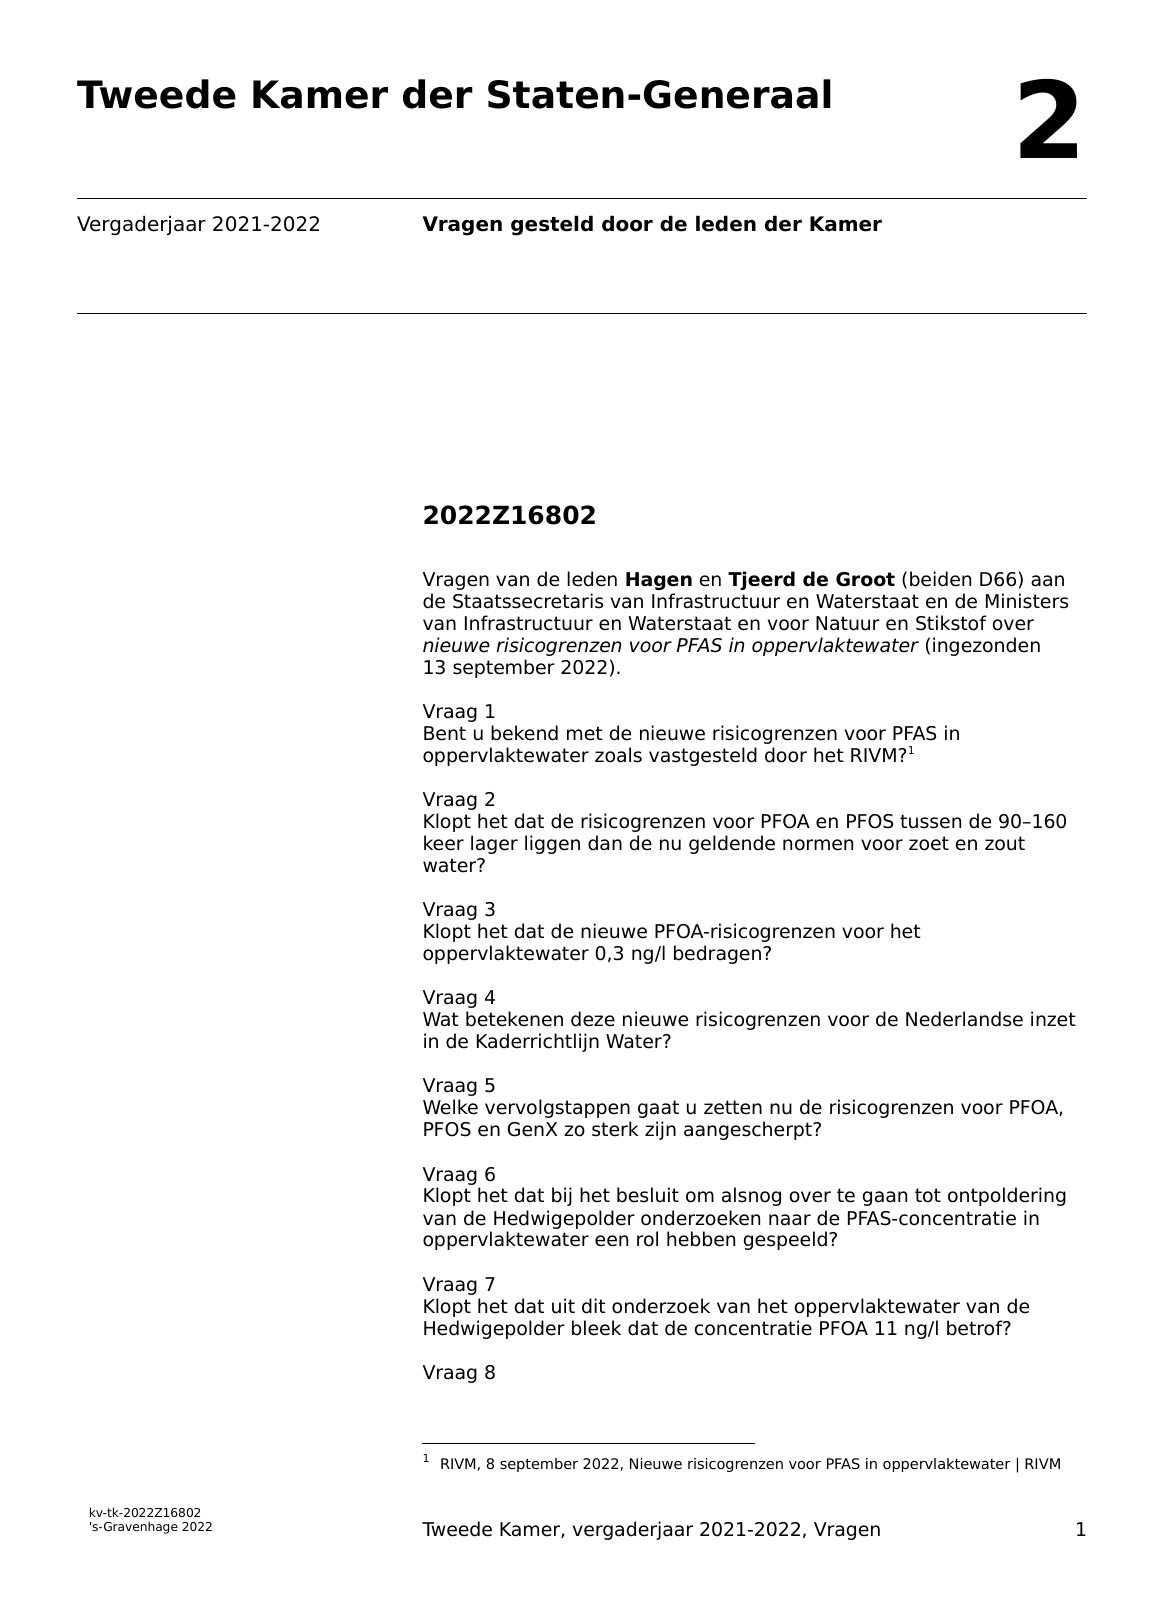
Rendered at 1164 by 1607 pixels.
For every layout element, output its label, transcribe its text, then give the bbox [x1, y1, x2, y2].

text Klopt het dat de risicogrenzen voor PFOA en PFOS tussen de 90–160 keer lager liggen dan de nu geldende normen voor zoet en zout water? [422, 811, 1087, 877]
table_cell Vragen gesteld door de leden der Kamer [422, 199, 1087, 313]
text Vraag 3 [422, 899, 1087, 921]
text Vraag 7 [422, 1273, 1087, 1296]
text Wat betekenen deze nieuwe risicogrenzen voor de Nederlandse inzet in de Kaderrichtlijn Water? [422, 1009, 1087, 1053]
table_header 2 [886, 59, 1087, 198]
text Vraag 8 [422, 1362, 1087, 1384]
text Vraag 1 [422, 701, 1087, 723]
text Vragen van de leden Hagen en Tjeerd de Groot (beiden D66) aan de Staatssecretaris van Infrastructuur en Waterstaat en de Ministers van Infrastructuur en Waterstaat en voor Natuur en Stikstof over nieuwe risicogrenzen voor PFAS in oppervlaktewater (ingezonden 13 september 2022). [422, 569, 1087, 679]
text Klopt het dat uit dit onderzoek van het oppervlaktewater van de Hedwigepolder bleek dat de concentratie PFOA 11 ng/l betrof? [422, 1296, 1087, 1339]
text Vraag 2 [422, 789, 1087, 811]
text Klopt het dat bij het besluit om alsnog over te gaan tot ontpoldering van de Hedwigepolder onderzoeken naar de PFAS-concentratie in oppervlaktewater een rol hebben gespeeld? [422, 1185, 1087, 1251]
text Vraag 5 [422, 1075, 1087, 1097]
text 's-Gravenhage 2022 [88, 1520, 323, 1534]
table_cell Vergaderjaar 2021-2022 [77, 199, 422, 313]
text RIVM, 8 september 2022, Nieuwe risicogrenzen voor PFAS in oppervlaktewater | RIVM [422, 1452, 1087, 1474]
text Vraag 4 [422, 987, 1087, 1009]
text Bent u bekend met de nieuwe risicogrenzen voor PFAS in oppervlaktewater zoals vastgesteld door het RIVM? [422, 723, 1087, 767]
table_header Tweede Kamer der Staten-Generaal [77, 59, 886, 198]
text Welke vervolgstappen gaat u zetten nu de risicogrenzen voor PFOA, PFOS en GenX zo sterk zijn aangescherpt? [422, 1097, 1087, 1141]
text Klopt het dat de nieuwe PFOA-risicogrenzen voor het oppervlaktewater 0,3 ng/l bedragen? [422, 921, 1087, 965]
text kv-tk-2022Z16802 [88, 1506, 323, 1520]
text Vraag 6 [422, 1163, 1087, 1185]
text 2022Z16802 [422, 501, 1087, 531]
